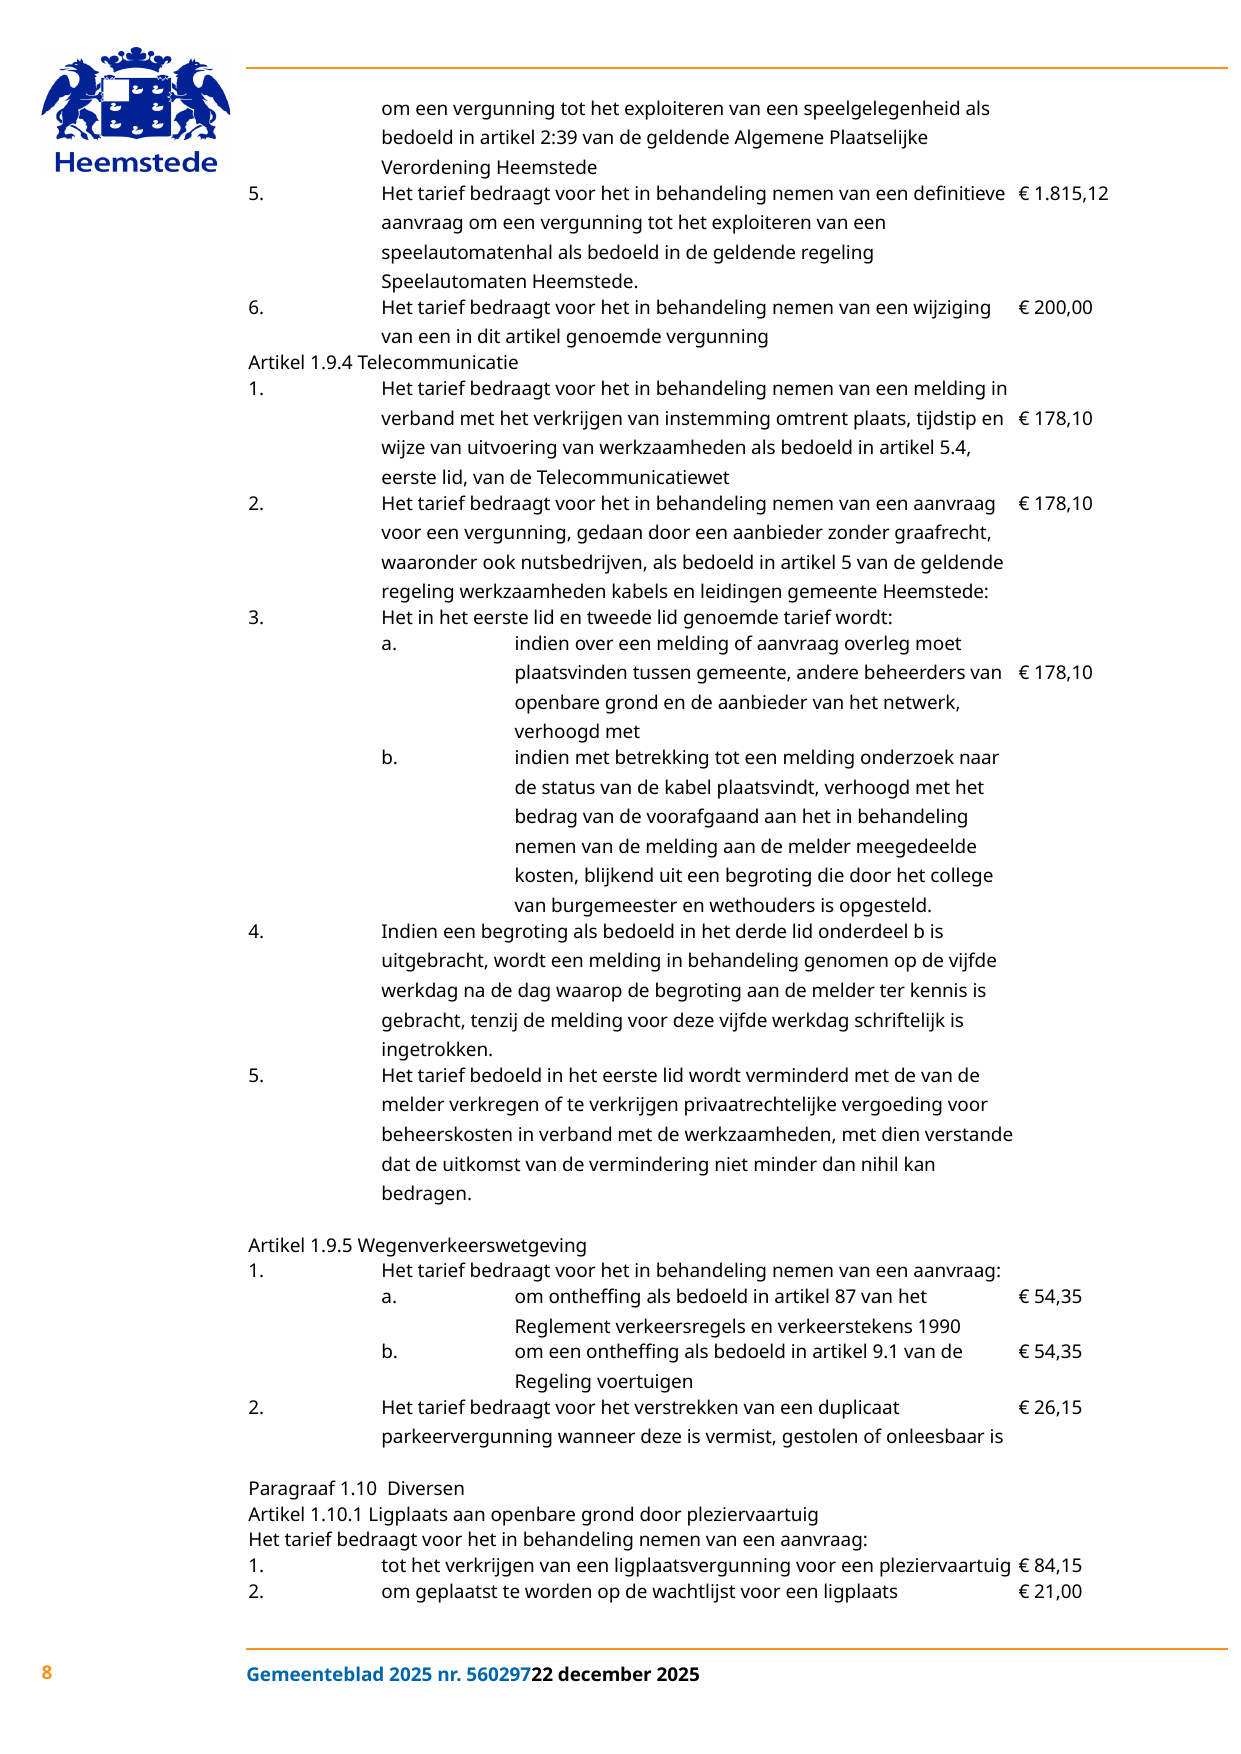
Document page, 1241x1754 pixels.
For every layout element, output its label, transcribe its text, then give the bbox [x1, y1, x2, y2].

table_cell € 84,15 [1018, 1552, 1152, 1578]
table_cell [1018, 1526, 1152, 1552]
table_cell [381, 1449, 1018, 1475]
table_cell a. [381, 630, 514, 744]
table_cell Artikel 1.10.1 Ligplaats aan openbare grond door pleziervaartuig [248, 1501, 1018, 1526]
table_cell 1. [248, 1552, 381, 1578]
table_cell € 1.815,12 [1018, 180, 1152, 294]
table_cell [1018, 744, 1152, 918]
table_cell b. [381, 744, 514, 918]
table_cell Het tarief bedoeld in het eerste lid wordt verminderd met de van de melder verkregen of te verkrijgen privaatrechtelijke vergoeding voor beheerskosten in verband met de werkzaamheden, met dien verstande dat de uitkomst van de vermindering niet minder dan nihil kan bedragen. [381, 1062, 1018, 1206]
table_cell om ontheffing als bedoeld in artikel 87 van het Reglement verkeersregels en verkeerstekens 1990 [514, 1283, 1018, 1339]
table_cell [1018, 95, 1152, 180]
table_cell [381, 1206, 1018, 1232]
table_cell om een vergunning tot het exploiteren van een speelgelegenheid als bedoeld in artikel 2:39 van de geldende Algemene Plaatselijke Verordening Heemstede [381, 95, 1018, 180]
table_cell Het in het eerste lid en tweede lid genoemde tarief wordt: [381, 604, 1018, 630]
table_cell Artikel 1.9.4 Telecommunicatie [248, 350, 1018, 375]
table_cell indien met betrekking tot een melding onderzoek naar de status van de kabel plaatsvindt, verhoogd met het bedrag van de voorafgaand aan het in behandeling nemen van de melding aan de melder meegedeelde kosten, blijkend uit een begroting die door het college van burgemeester en wethouders is opgesteld. [514, 744, 1018, 918]
table_cell [248, 1206, 381, 1232]
picture [41, 47, 231, 172]
table_cell 5. [248, 180, 381, 294]
table_cell 6. [248, 294, 381, 349]
table_cell [1018, 1232, 1152, 1258]
table_cell [1018, 1475, 1152, 1501]
table_cell € 21,00 [1018, 1578, 1152, 1604]
table_cell [248, 1449, 381, 1475]
table_cell 1. [248, 1258, 381, 1283]
table_cell [1018, 918, 1152, 1062]
table_cell [1018, 1449, 1152, 1475]
table_cell Artikel 1.9.5 Wegenverkeerswetgeving [248, 1232, 1018, 1258]
table_cell [1018, 350, 1152, 375]
table_cell [1018, 1206, 1152, 1232]
table_cell om een ontheffing als bedoeld in artikel 9.1 van de Regeling voertuigen [514, 1339, 1018, 1394]
table_cell tot het verkrijgen van een ligplaatsvergunning voor een pleziervaartuig [381, 1552, 1018, 1578]
table_cell indien over een melding of aanvraag overleg moet plaatsvinden tussen gemeente, andere beheerders van openbare grond en de aanbieder van het netwerk, verhoogd met [514, 630, 1018, 744]
table_cell € 178,10 [1018, 630, 1152, 744]
table_cell [1018, 1062, 1152, 1206]
table_cell Het tarief bedraagt voor het verstrekken van een duplicaat parkeervergunning wanneer deze is vermist, gestolen of onleesbaar is [381, 1394, 1018, 1449]
table_cell 2. [248, 1394, 381, 1449]
table_cell [248, 744, 381, 918]
table_cell a. [381, 1283, 514, 1339]
table_cell Indien een begroting als bedoeld in het derde lid onderdeel b is uitgebracht, wordt een melding in behandeling genomen op de vijfde werkdag na de dag waarop de begroting aan de melder ter kennis is gebracht, tenzij de melding voor deze vijfde werkdag schriftelijk is ingetrokken. [381, 918, 1018, 1062]
table_cell Het tarief bedraagt voor het in behandeling nemen van een melding in verband met het verkrijgen van instemming omtrent plaats, tijdstip en wijze van uitvoering van werkzaamheden als bedoeld in artikel 5.4, eerste lid, van de Telecommunicatiewet [381, 375, 1018, 490]
table_cell Het tarief bedraagt voor het in behandeling nemen van een aanvraag: [248, 1526, 1018, 1552]
table_cell € 200,00 [1018, 294, 1152, 349]
table_cell om geplaatst te worden op de wachtlijst voor een ligplaats [381, 1578, 1018, 1604]
table_cell Het tarief bedraagt voor het in behandeling nemen van een wijziging van een in dit artikel genoemde vergunning [381, 294, 1018, 349]
table_cell b. [381, 1339, 514, 1394]
table_cell € 178,10 [1018, 490, 1152, 604]
table_cell 1. [248, 375, 381, 490]
table_cell [248, 1339, 381, 1394]
table_cell € 178,10 [1018, 375, 1152, 490]
table_cell Het tarief bedraagt voor het in behandeling nemen van een aanvraag: [381, 1258, 1018, 1283]
table_cell 4. [248, 918, 381, 1062]
table_cell 3. [248, 604, 381, 630]
table_cell € 54,35 [1018, 1339, 1152, 1394]
table_cell [248, 1283, 381, 1339]
table_cell Het tarief bedraagt voor het in behandeling nemen van een definitieve aanvraag om een vergunning tot het exploiteren van een speelautomatenhal als bedoeld in de geldende regeling Speelautomaten Heemstede. [381, 180, 1018, 294]
table_cell € 26,15 [1018, 1394, 1152, 1449]
table_cell 2. [248, 490, 381, 604]
table_cell Het tarief bedraagt voor het in behandeling nemen van een aanvraag voor een vergunning, gedaan door een aanbieder zonder graafrecht, waaronder ook nutsbedrijven, als bedoeld in artikel 5 van de geldende regeling werkzaamheden kabels en leidingen gemeente Heemstede: [381, 490, 1018, 604]
table_cell [1018, 1501, 1152, 1526]
table_cell [1018, 604, 1152, 630]
table_cell € 54,35 [1018, 1283, 1152, 1339]
table_cell [1018, 1258, 1152, 1283]
table_cell [248, 95, 381, 180]
table_cell [248, 630, 381, 744]
table_cell Paragraaf 1.10 Diversen [248, 1475, 1018, 1501]
table_cell 2. [248, 1578, 381, 1604]
table_cell 5. [248, 1062, 381, 1206]
